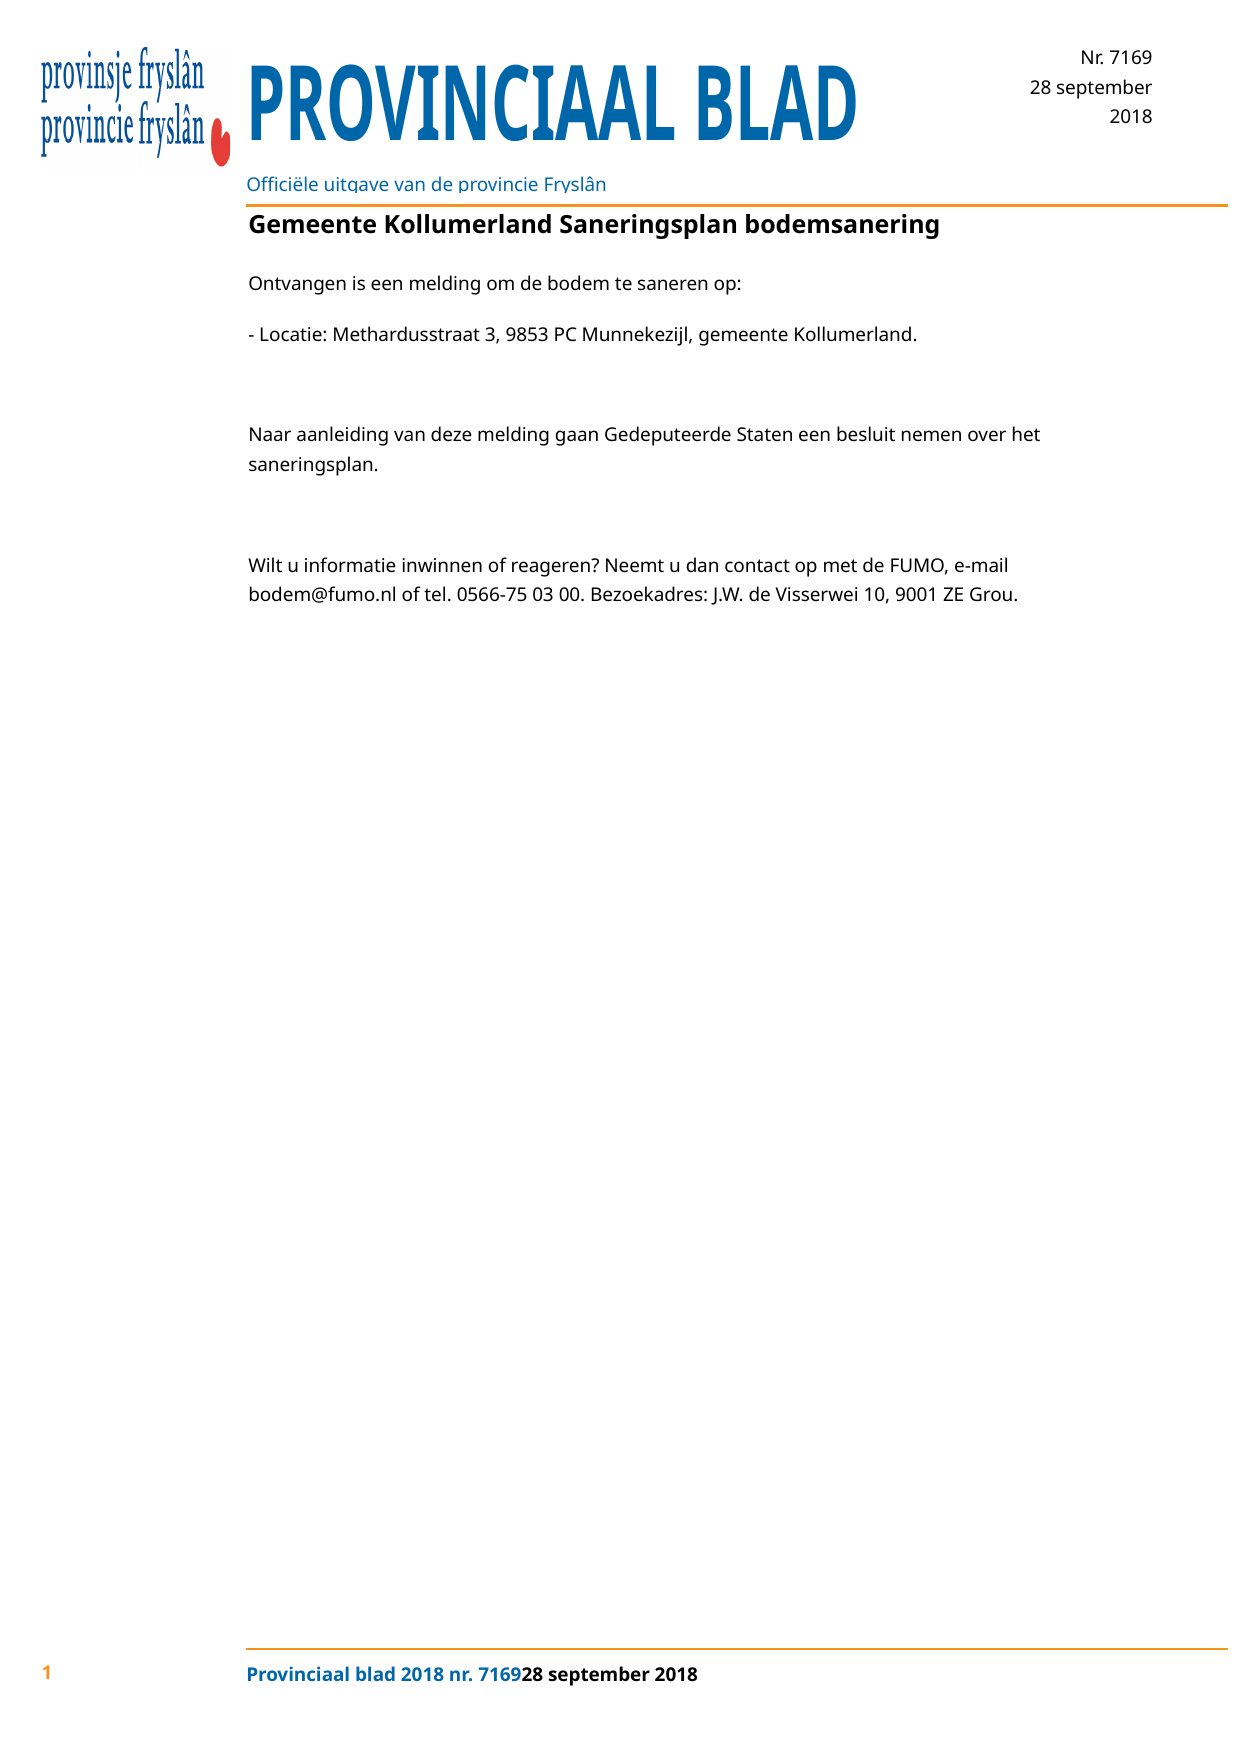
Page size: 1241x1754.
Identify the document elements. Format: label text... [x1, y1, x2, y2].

text Wilt u informatie inwinnen of reageren? Neemt u dan contact op met de FUMO, e-mail bodem@fumo.nl of tel. 0566-75 03 00. Bezoekadres: J.W. de Visserwei 10, 9001 ZE Grou. [248, 552, 1152, 607]
text Naar aanleiding van deze melding gaan Gedeputeerde Staten een besluit nemen over het saneringsplan. [248, 422, 1152, 477]
text - Locatie: Methardusstraat 3, 9853 PC Munnekezijl, gemeente Kollumerland. [248, 321, 1152, 346]
text Gemeente Kollumerland Saneringsplan bodemsanering [248, 207, 1152, 241]
text Ontvangen is een melding om de bodem te saneren op: [248, 270, 1152, 296]
picture [41, 47, 231, 172]
